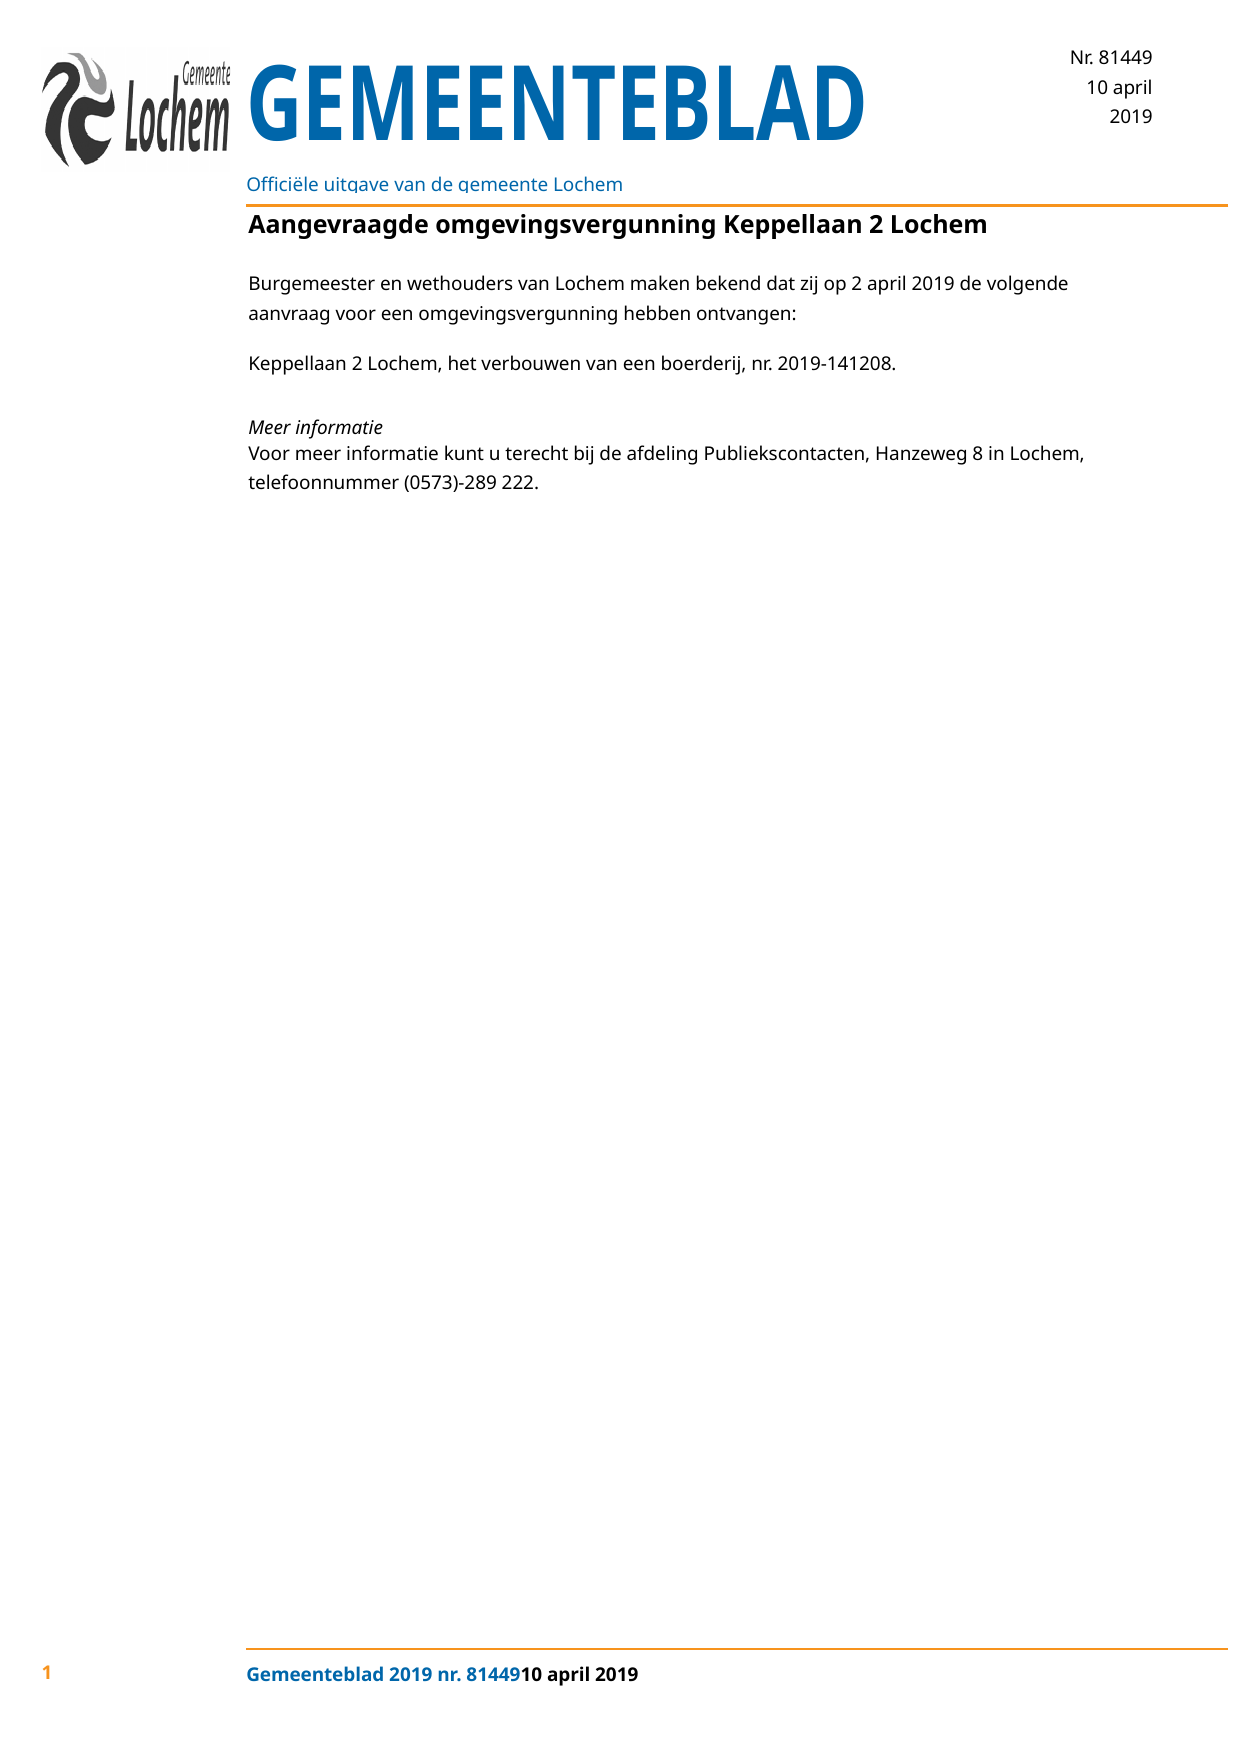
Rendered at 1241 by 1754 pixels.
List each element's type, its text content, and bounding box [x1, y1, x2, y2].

text Voor meer informatie kunt u terecht bij de afdeling Publiekscontacten, Hanzeweg 8 in Lochem, telefoonnummer (0573)-289 222. [248, 440, 1152, 495]
text Burgemeester en wethouders van Lochem maken bekend dat zij op 2 april 2019 de volgende aanvraag voor een omgevingsvergunning hebben ontvangen: [248, 270, 1152, 326]
text Keppellaan 2 Lochem, het verbouwen van een boerderij, nr. 2019-141208. [248, 350, 1152, 376]
picture [41, 47, 231, 172]
text Aangevraagde omgevingsvergunning Keppellaan 2 Lochem [248, 207, 1152, 241]
text Meer informatie [248, 414, 1152, 440]
